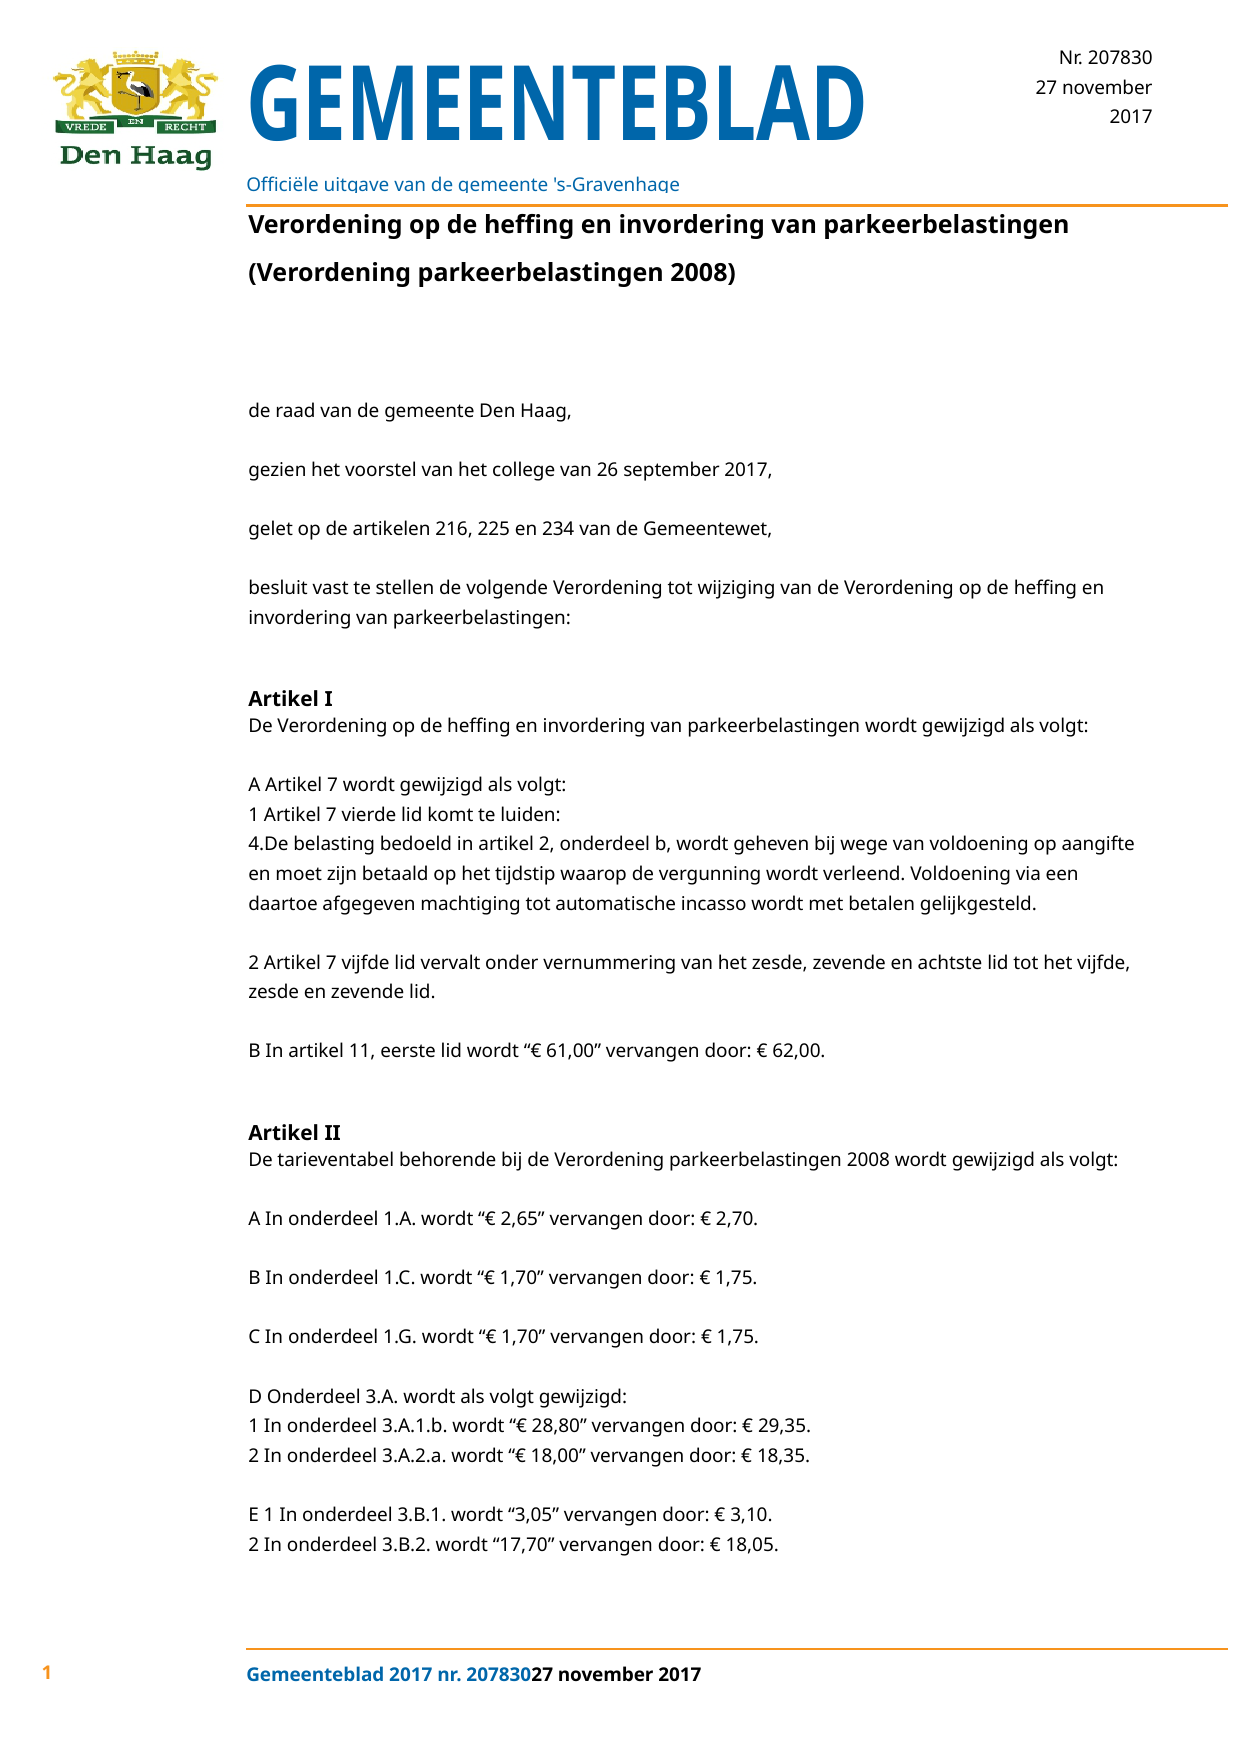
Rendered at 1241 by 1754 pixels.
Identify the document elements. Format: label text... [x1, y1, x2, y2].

text 4.De belasting bedoeld in artikel 2, onderdeel b, wordt geheven bij wege van voldoening op aangifte en moet zijn betaald op het tijdstip waarop de vergunning wordt verleend. Voldoening via een daartoe afgegeven machtiging tot automatische incasso wordt met betalen gelijkgesteld. [248, 831, 1152, 916]
text 2 In onderdeel 3.A.2.a. wordt “€ 18,00” vervangen door: € 18,35. [248, 1442, 1152, 1468]
text E 1 In onderdeel 3.B.1. wordt “3,05” vervangen door: € 3,10. [248, 1501, 1152, 1527]
text besluit vast te stellen de volgende Verordening tot wijziging van de Verordening op de heffing en invordering van parkeerbelastingen: [248, 574, 1152, 629]
text C In onderdeel 1.G. wordt “€ 1,70” vervangen door: € 1,75. [248, 1324, 1152, 1349]
text 1 In onderdeel 3.A.1.b. wordt “€ 28,80” vervangen door: € 29,35. [248, 1412, 1152, 1438]
text De Verordening op de heffing en invordering van parkeerbelastingen wordt gewijzigd als volgt: [248, 712, 1152, 738]
text 2 In onderdeel 3.B.2. wordt “17,70” vervangen door: € 18,05. [248, 1531, 1152, 1556]
text Verordening op de heffing en invordering van parkeerbelastingen (Verordening parkeerbelastingen 2008) [248, 207, 1152, 288]
text Artikel II [248, 1118, 1152, 1146]
text Artikel I [248, 684, 1152, 712]
text 2 Artikel 7 vijfde lid vervalt onder vernummering van het zesde, zevende en achtste lid tot het vijfde, zesde en zevende lid. [248, 949, 1152, 1004]
text gezien het voorstel van het college van 26 september 2017, [248, 456, 1152, 482]
text B In onderdeel 1.C. wordt “€ 1,70” vervangen door: € 1,75. [248, 1264, 1152, 1290]
text de raad van de gemeente Den Haag, [248, 397, 1152, 422]
text A Artikel 7 wordt gewijzigd als volgt: [248, 771, 1152, 797]
text 1 Artikel 7 vierde lid komt te luiden: [248, 801, 1152, 827]
text De tarieventabel behorende bij de Verordening parkeerbelastingen 2008 wordt gewijzigd als volgt: [248, 1146, 1152, 1172]
text A In onderdeel 1.A. wordt “€ 2,65” vervangen door: € 2,70. [248, 1205, 1152, 1231]
text B In artikel 11, eerste lid wordt “€ 61,00” vervangen door: € 62,00. [248, 1038, 1152, 1063]
text gelet op de artikelen 216, 225 en 234 van de Gemeentewet, [248, 515, 1152, 541]
picture [41, 47, 231, 172]
text D Onderdeel 3.A. wordt als volgt gewijzigd: [248, 1383, 1152, 1408]
